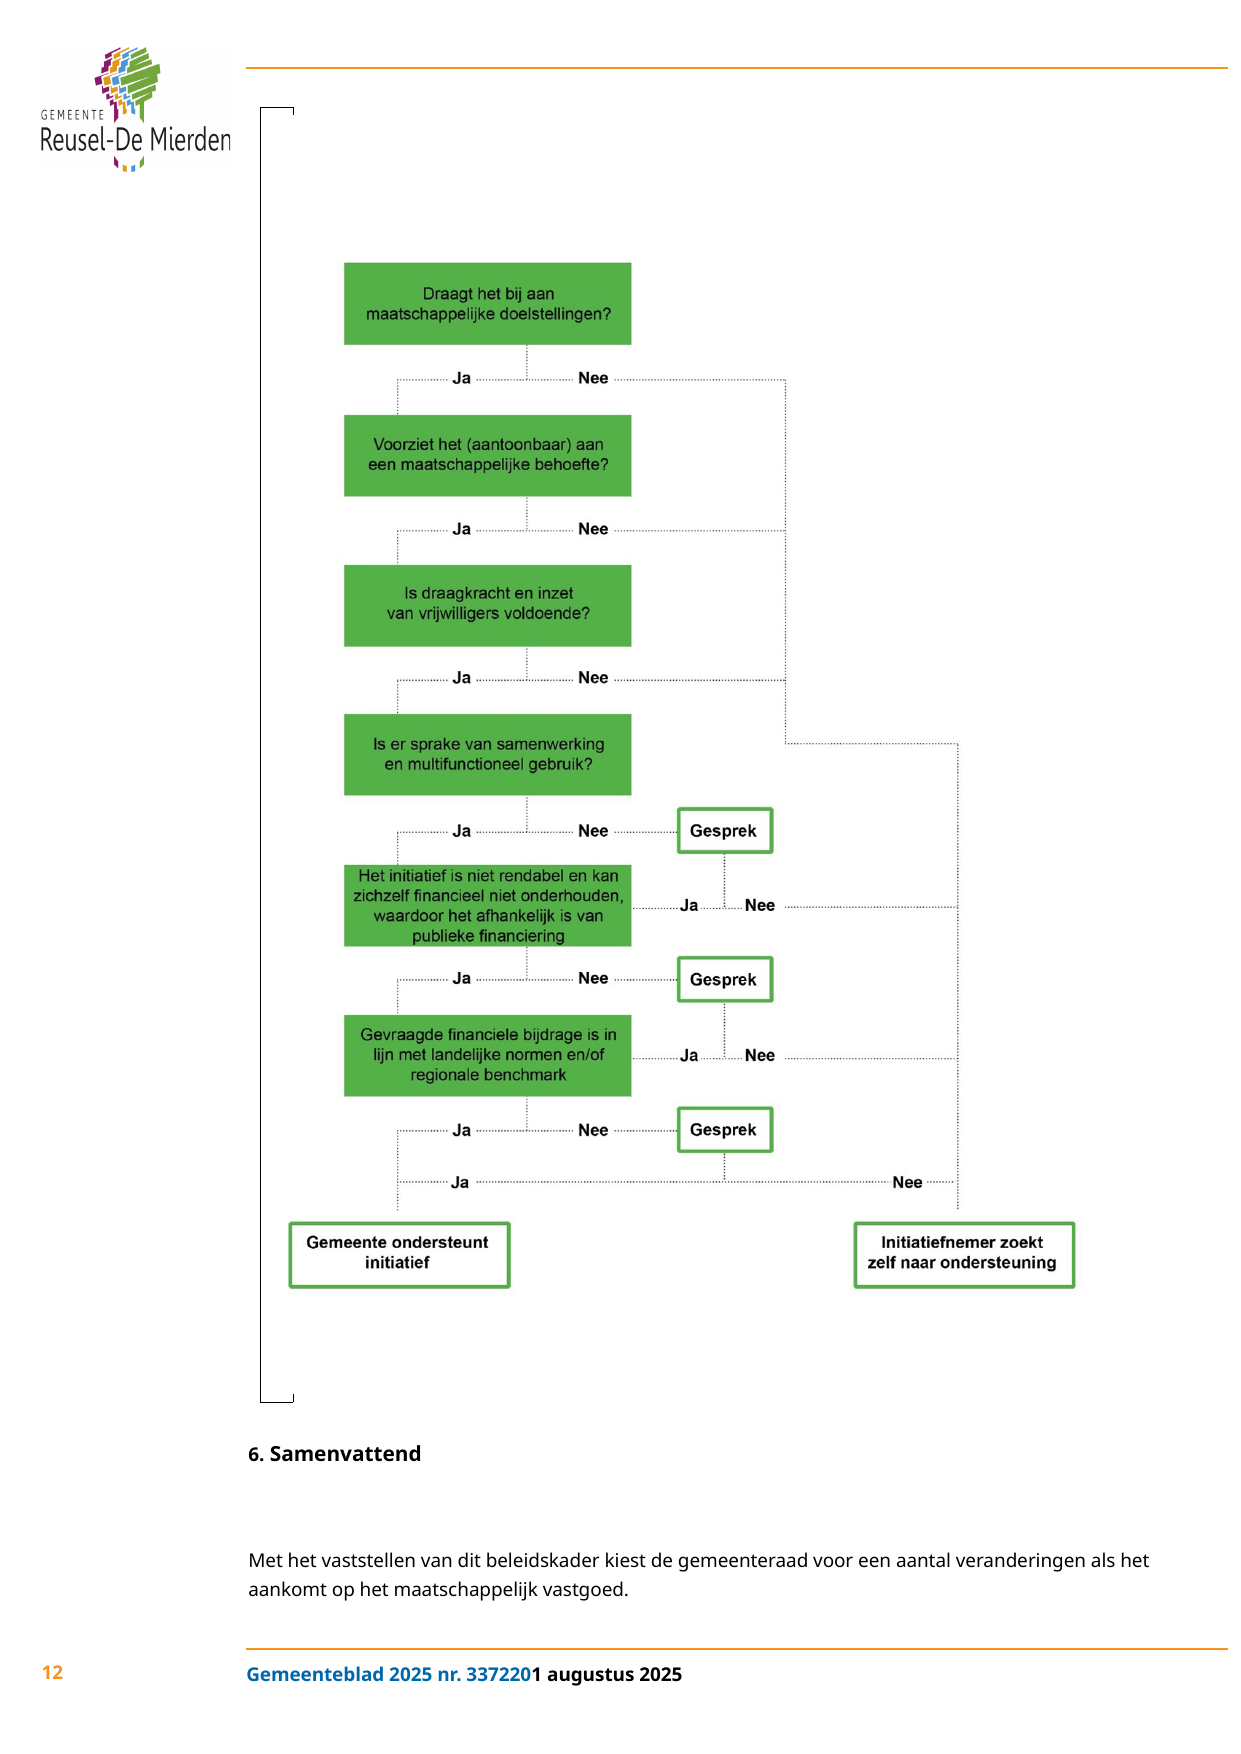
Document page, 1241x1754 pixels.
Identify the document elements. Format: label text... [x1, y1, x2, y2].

picture [41, 47, 231, 172]
text 6. Samenvattend [248, 1439, 1152, 1468]
text Met het vaststellen van dit beleidskader kiest de gemeenteraad voor een aantal veranderingen als het aankomt op het maatschappelijk vastgoed. [248, 1547, 1152, 1602]
picture [268, 115, 1173, 1394]
